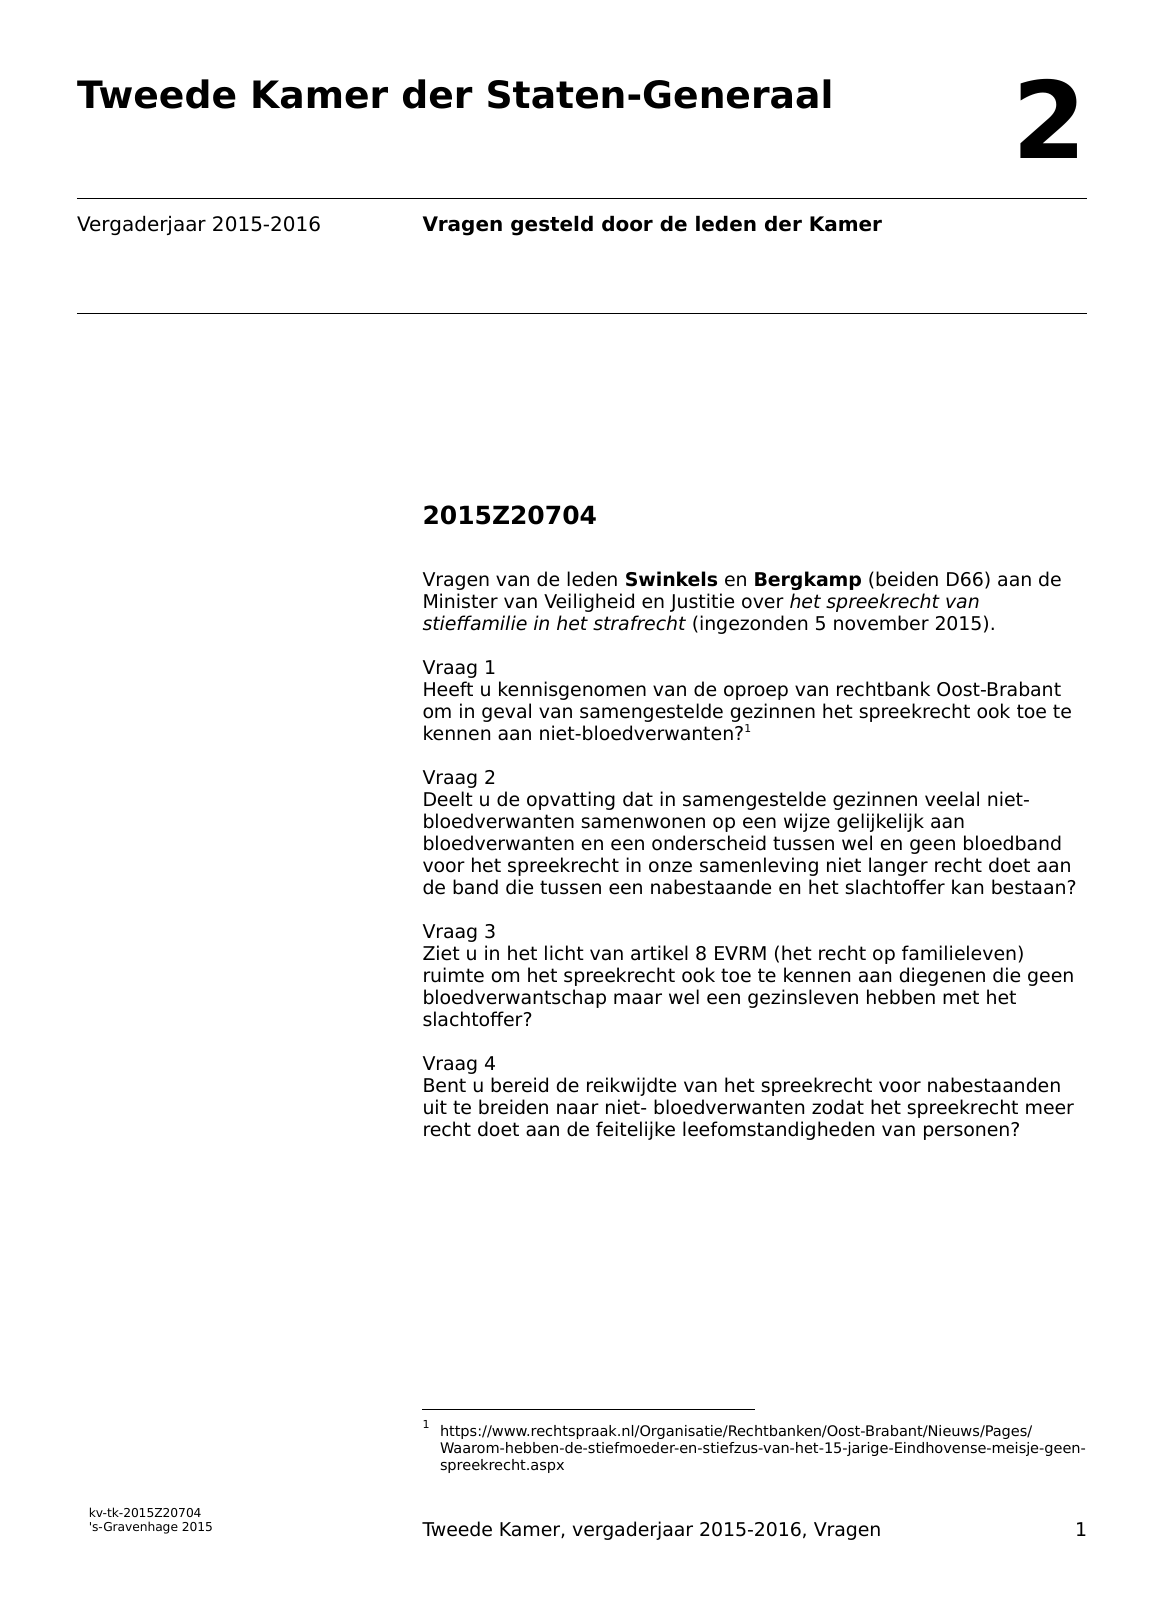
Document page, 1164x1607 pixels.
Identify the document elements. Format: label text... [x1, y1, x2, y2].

text Vraag 3 [422, 921, 1087, 943]
text 2015Z20704 [422, 501, 1087, 531]
text 's-Gravenhage 2015 [88, 1520, 323, 1534]
text https://www.rechtspraak.nl/Organisatie/Rechtbanken/Oost-Brabant/Nieuws/Pages/Waarom-hebben-de-stiefmoeder-en-stiefzus-van-het-15-jarige-Eindhovense-meisje-geen-spreekrecht.aspx [422, 1418, 1087, 1474]
table_cell Vergaderjaar 2015-2016 [77, 199, 422, 313]
table_header Tweede Kamer der Staten-Generaal [77, 59, 886, 198]
text Vraag 4 [422, 1053, 1087, 1075]
text Heeft u kennisgenomen van de oproep van rechtbank Oost-Brabant om in geval van samengestelde gezinnen het spreekrecht ook toe te kennen aan niet-bloedverwanten? [422, 679, 1087, 745]
text Ziet u in het licht van artikel 8 EVRM (het recht op familieleven) ruimte om het spreekrecht ook toe te kennen aan diegenen die geen bloedverwantschap maar wel een gezinsleven hebben met het slachtoffer? [422, 943, 1087, 1031]
text Vraag 1 [422, 657, 1087, 679]
text Vraag 2 [422, 767, 1087, 789]
text Vragen van de leden Swinkels en Bergkamp (beiden D66) aan de Minister van Veiligheid en Justitie over het spreekrecht van stieffamilie in het strafrecht (ingezonden 5 november 2015). [422, 569, 1087, 635]
table_header 2 [886, 59, 1087, 198]
text Deelt u de opvatting dat in samengestelde gezinnen veelal niet-bloedverwanten samenwonen op een wijze gelijkelijk aan bloedverwanten en een onderscheid tussen wel en geen bloedband voor het spreekrecht in onze samenleving niet langer recht doet aan de band die tussen een nabestaande en het slachtoffer kan bestaan? [422, 789, 1087, 899]
text kv-tk-2015Z20704 [88, 1506, 323, 1520]
text Bent u bereid de reikwijdte van het spreekrecht voor nabestaanden uit te breiden naar niet- bloedverwanten zodat het spreekrecht meer recht doet aan de feitelijke leefomstandigheden van personen? [422, 1075, 1087, 1141]
table_cell Vragen gesteld door de leden der Kamer [422, 199, 1087, 313]
